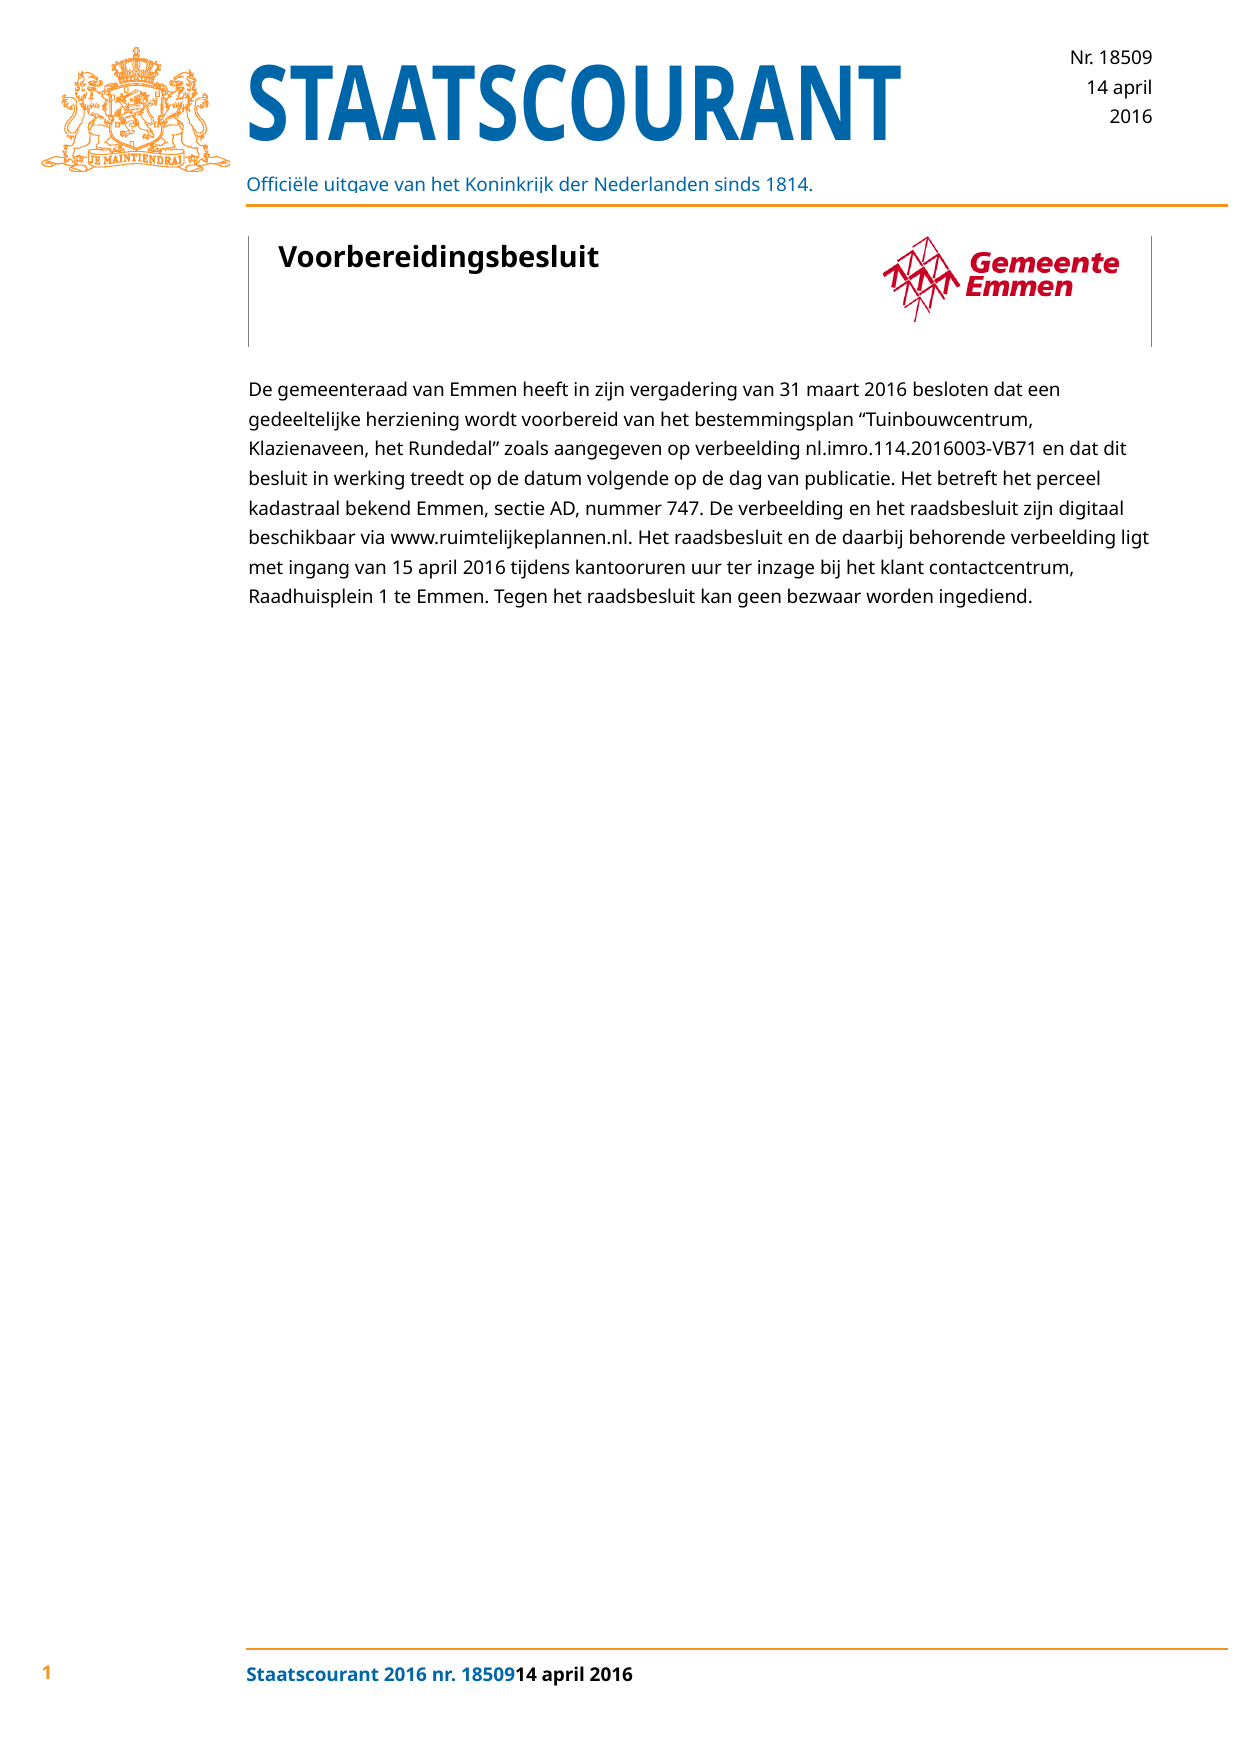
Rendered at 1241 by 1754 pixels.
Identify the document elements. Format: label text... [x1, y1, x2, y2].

table_header [850, 236, 1151, 347]
text De gemeenteraad van Emmen heeft in zijn vergadering van 31 maart 2016 besloten dat een gedeeltelijke herziening wordt voorbereid van het bestemmingsplan “Tuinbouwcentrum, Klazienaveen, het Rundedal” zoals aangegeven op verbeelding nl.imro.114.2016003-VB71 en dat dit besluit in werking treedt op de datum volgende op de dag van publicatie. Het betreft het perceel kadastraal bekend Emmen, sectie AD, nummer 747. De verbeelding en het raadsbesluit zijn digitaal beschikbaar via www.ruimtelijkeplannen.nl. Het raadsbesluit en de daarbij behorende verbeelding ligt met ingang van 15 april 2016 tijdens kantooruren uur ter inzage bij het klant contactcentrum, Raadhuisplein 1 te Emmen. Tegen het raadsbesluit kan geen bezwaar worden ingediend. [248, 376, 1152, 609]
table_header Voorbereidingsbesluit [249, 236, 850, 347]
picture [882, 236, 1119, 322]
picture [41, 47, 231, 172]
